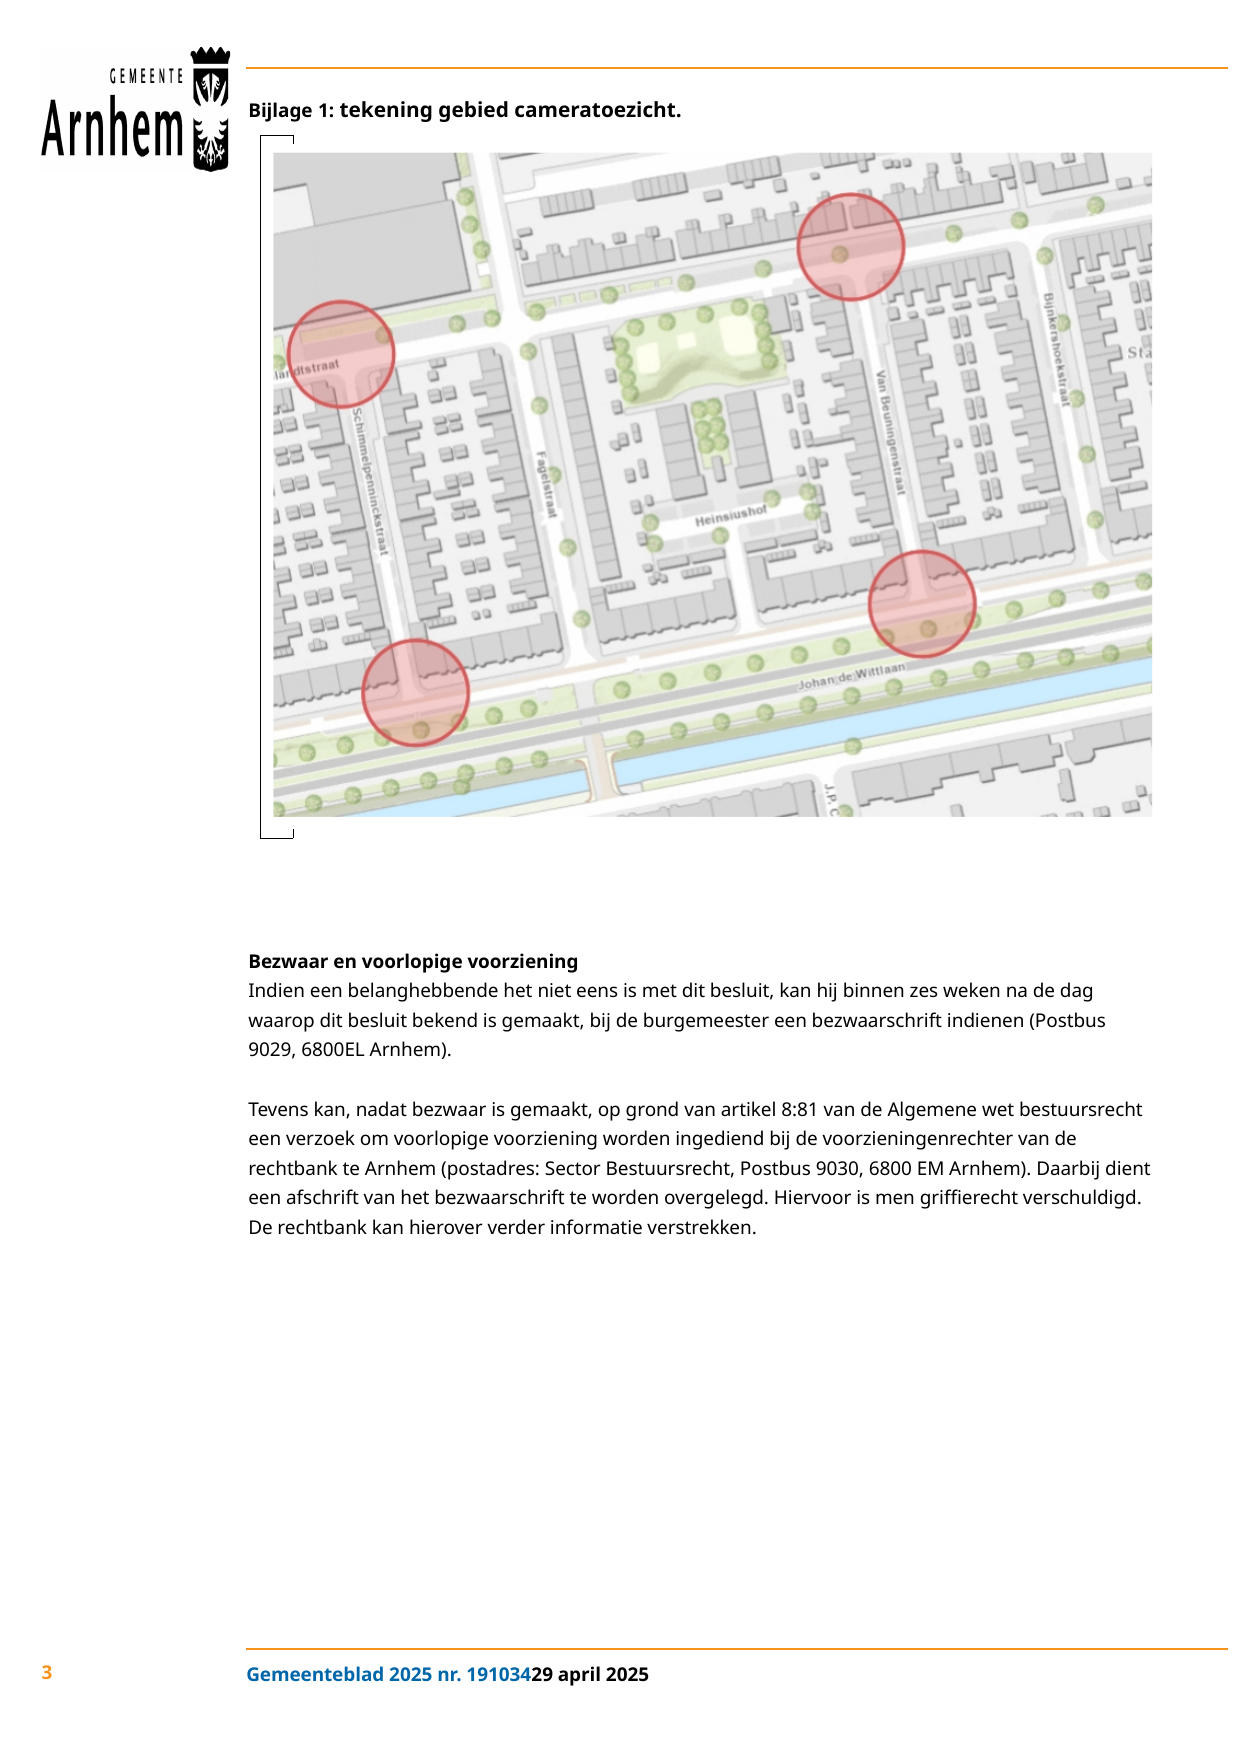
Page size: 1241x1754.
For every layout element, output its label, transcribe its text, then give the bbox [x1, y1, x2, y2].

text Bijlage 1: tekening gebied cameratoezicht. [248, 95, 1152, 123]
text Tevens kan, nadat bezwaar is gemaakt, op grond van artikel 8:81 van de Algemene wet bestuursrecht een verzoek om voorlopige voorziening worden ingediend bij de voorzieningenrechter van de rechtbank te Arnhem (postadres: Sector Bestuursrecht, Postbus 9030, 6800 EM Arnhem). Daarbij dient een afschrift van het bezwaarschrift te worden overgelegd. Hiervoor is men griffierecht verschuldigd. De rechtbank kan hierover verder informatie verstrekken. [248, 1096, 1152, 1240]
text Indien een belanghebbende het niet eens is met dit besluit, kan hij binnen zes weken na de dag waarop dit besluit bekend is gemaakt, bij de burgemeester een bezwaarschrift indienen (Postbus 9029, 6800EL Arnhem). [248, 977, 1152, 1062]
text Bezwaar en voorlopige voorziening [248, 948, 1152, 973]
picture [268, 144, 1173, 829]
picture [41, 47, 231, 172]
